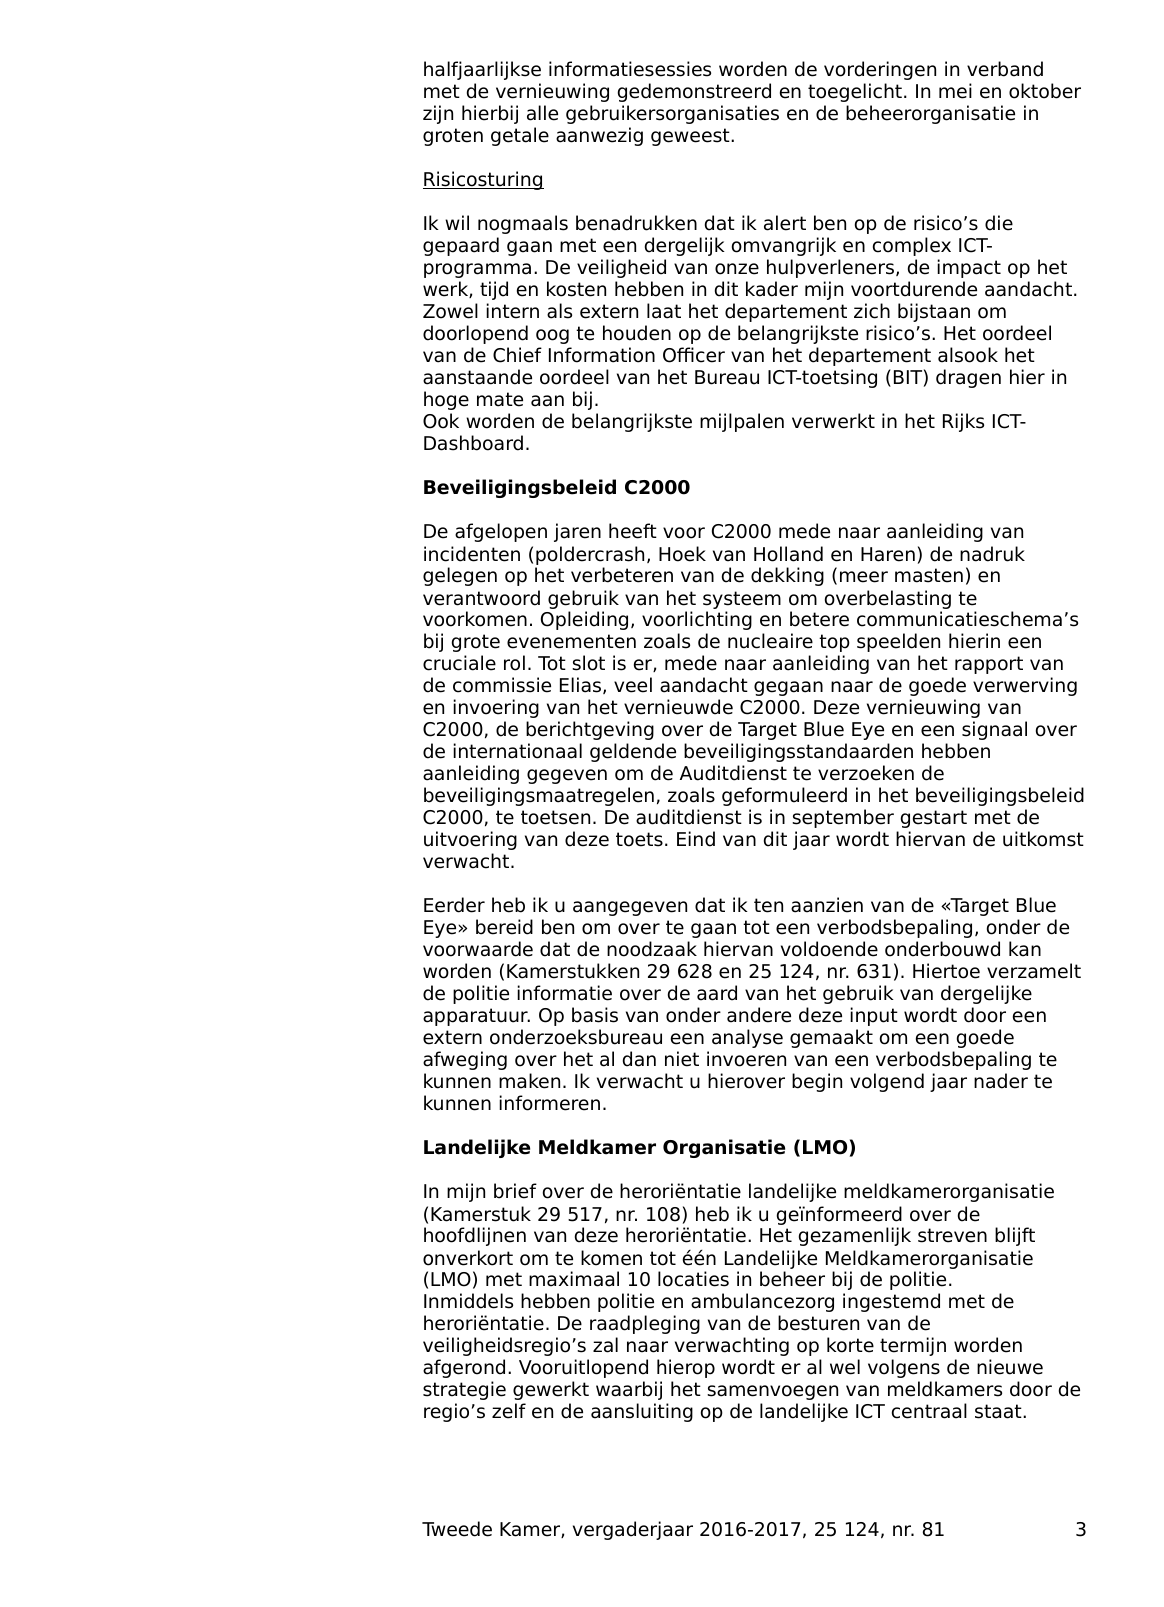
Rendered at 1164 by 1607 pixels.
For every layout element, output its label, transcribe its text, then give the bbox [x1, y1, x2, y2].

text In mijn brief over de heroriëntatie landelijke meldkamerorganisatie (Kamerstuk 29 517, nr. 108) heb ik u geïnformeerd over de hoofdlijnen van deze heroriëntatie. Het gezamenlijk streven blijft onverkort om te komen tot één Landelijke Meldkamerorganisatie (LMO) met maximaal 10 locaties in beheer bij de politie. [422, 1181, 1087, 1291]
text Ook worden de belangrijkste mijlpalen verwerkt in het Rijks ICT-Dashboard. [422, 411, 1087, 455]
subtitle Risicosturing [422, 169, 1087, 191]
subtitle Beveiligingsbeleid C2000 [422, 477, 1087, 499]
text Ik wil nogmaals benadrukken dat ik alert ben op de risico’s die gepaard gaan met een dergelijk omvangrijk en complex ICT-programma. De veiligheid van onze hulpverleners, de impact op het werk, tijd en kosten hebben in dit kader mijn voortdurende aandacht. Zowel intern als extern laat het departement zich bijstaan om doorlopend oog te houden op de belangrijkste risico’s. Het oordeel van de Chief Information Officer van het departement alsook het aanstaande oordeel van het Bureau ICT-toetsing (BIT) dragen hier in hoge mate aan bij. [422, 213, 1087, 411]
text De afgelopen jaren heeft voor C2000 mede naar aanleiding van incidenten (poldercrash, Hoek van Holland en Haren) de nadruk gelegen op het verbeteren van de dekking (meer masten) en verantwoord gebruik van het systeem om overbelasting te voorkomen. Opleiding, voorlichting en betere communicatieschema’s bij grote evenementen zoals de nucleaire top speelden hierin een cruciale rol. Tot slot is er, mede naar aanleiding van het rapport van de commissie Elias, veel aandacht gegaan naar de goede verwerving en invoering van het vernieuwde C2000. Deze vernieuwing van C2000, de berichtgeving over de Target Blue Eye en een signaal over de internationaal geldende beveiligingsstandaarden hebben aanleiding gegeven om de Auditdienst te verzoeken de beveiligingsmaatregelen, zoals geformuleerd in het beveiligingsbeleid C2000, te toetsen. De auditdienst is in september gestart met de uitvoering van deze toets. Eind van dit jaar wordt hiervan de uitkomst verwacht. [422, 521, 1087, 873]
text Eerder heb ik u aangegeven dat ik ten aanzien van de «Target Blue Eye» bereid ben om over te gaan tot een verbodsbepaling, onder de voorwaarde dat de noodzaak hiervan voldoende onderbouwd kan worden (Kamerstukken 29 628 en 25 124, nr. 631). Hiertoe verzamelt de politie informatie over de aard van het gebruik van dergelijke apparatuur. Op basis van onder andere deze input wordt door een extern onderzoeksbureau een analyse gemaakt om een goede afweging over het al dan niet invoeren van een verbodsbepaling te kunnen maken. Ik verwacht u hierover begin volgend jaar nader te kunnen informeren. [422, 895, 1087, 1115]
text halfjaarlijkse informatiesessies worden de vorderingen in verband met de vernieuwing gedemonstreerd en toegelicht. In mei en oktober zijn hierbij alle gebruikersorganisaties en de beheerorganisatie in groten getale aanwezig geweest. [422, 59, 1087, 147]
subtitle Landelijke Meldkamer Organisatie (LMO) [422, 1137, 1087, 1159]
text Inmiddels hebben politie en ambulancezorg ingestemd met de heroriëntatie. De raadpleging van de besturen van de veiligheidsregio’s zal naar verwachting op korte termijn worden afgerond. Vooruitlopend hierop wordt er al wel volgens de nieuwe strategie gewerkt waarbij het samenvoegen van meldkamers door de regio’s zelf en de aansluiting op de landelijke ICT centraal staat. [422, 1291, 1087, 1423]
